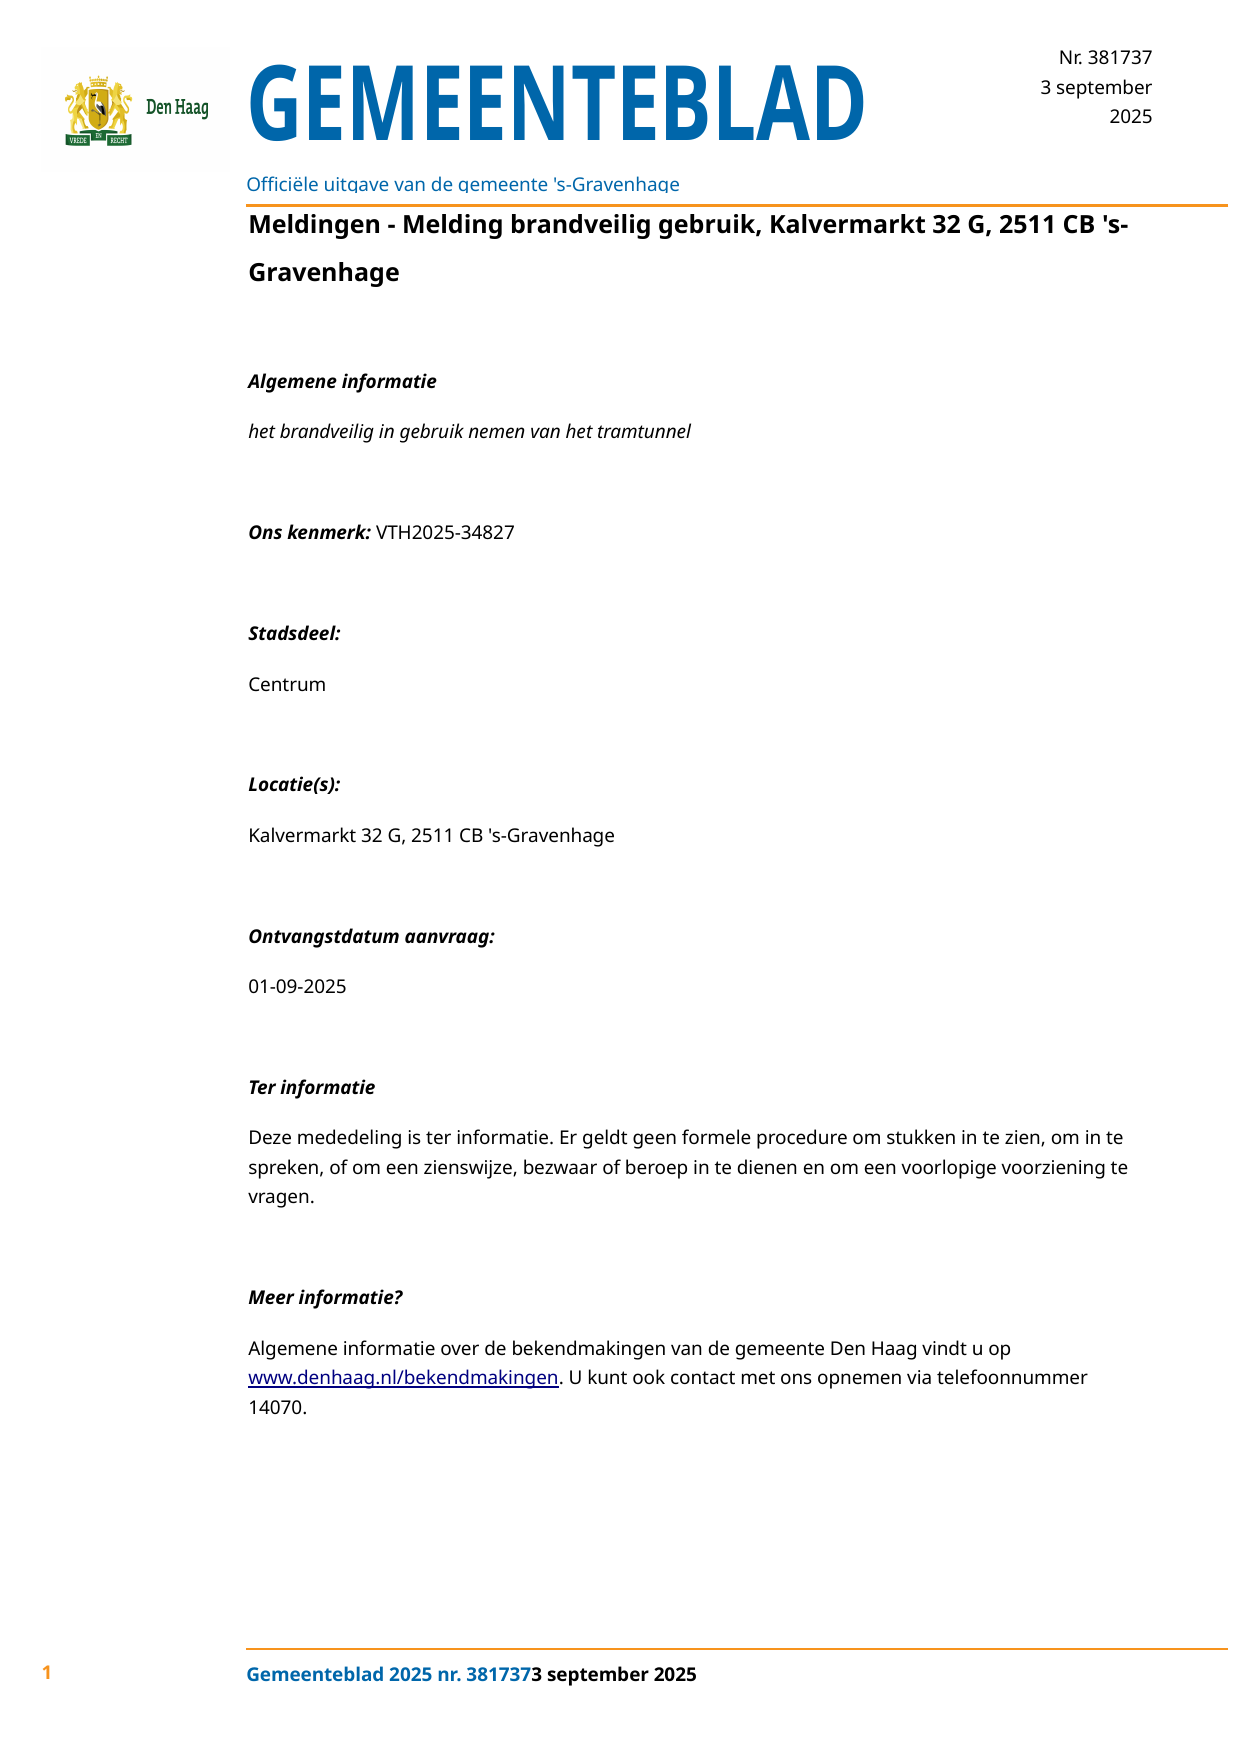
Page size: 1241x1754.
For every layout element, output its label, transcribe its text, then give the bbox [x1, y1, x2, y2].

text Kalvermarkt 32 G, 2511 CB 's-Gravenhage [248, 822, 1152, 848]
text Locatie(s): [248, 772, 1152, 797]
text Ons kenmerk: VTH2025-34827 [248, 519, 1152, 545]
text Ter informatie [248, 1074, 1152, 1100]
text Algemene informatie [248, 368, 1152, 394]
text het brandveilig in gebruik nemen van het tramtunnel [248, 419, 1152, 444]
text Ontvangstdatum aanvraag: [248, 923, 1152, 949]
text 01-09-2025 [248, 973, 1152, 999]
text Meer informatie? [248, 1284, 1152, 1310]
text Stadsdeel: [248, 620, 1152, 646]
text Centrum [248, 671, 1152, 697]
picture [41, 47, 231, 172]
text Algemene informatie over de bekendmakingen van de gemeente Den Haag vindt u op www.denhaag.nl/bekendmakingen. U kunt ook contact met ons opnemen via telefoonnummer 14070. [248, 1335, 1152, 1420]
text Deze mededeling is ter informatie. Er geldt geen formele procedure om stukken in te zien, om in te spreken, of om een zienswijze, bezwaar of beroep in te dienen en om een voorlopige voorziening te vragen. [248, 1124, 1152, 1209]
text Meldingen - Melding brandveilig gebruik, Kalvermarkt 32 G, 2511 CB 's-Gravenhage [248, 207, 1152, 288]
